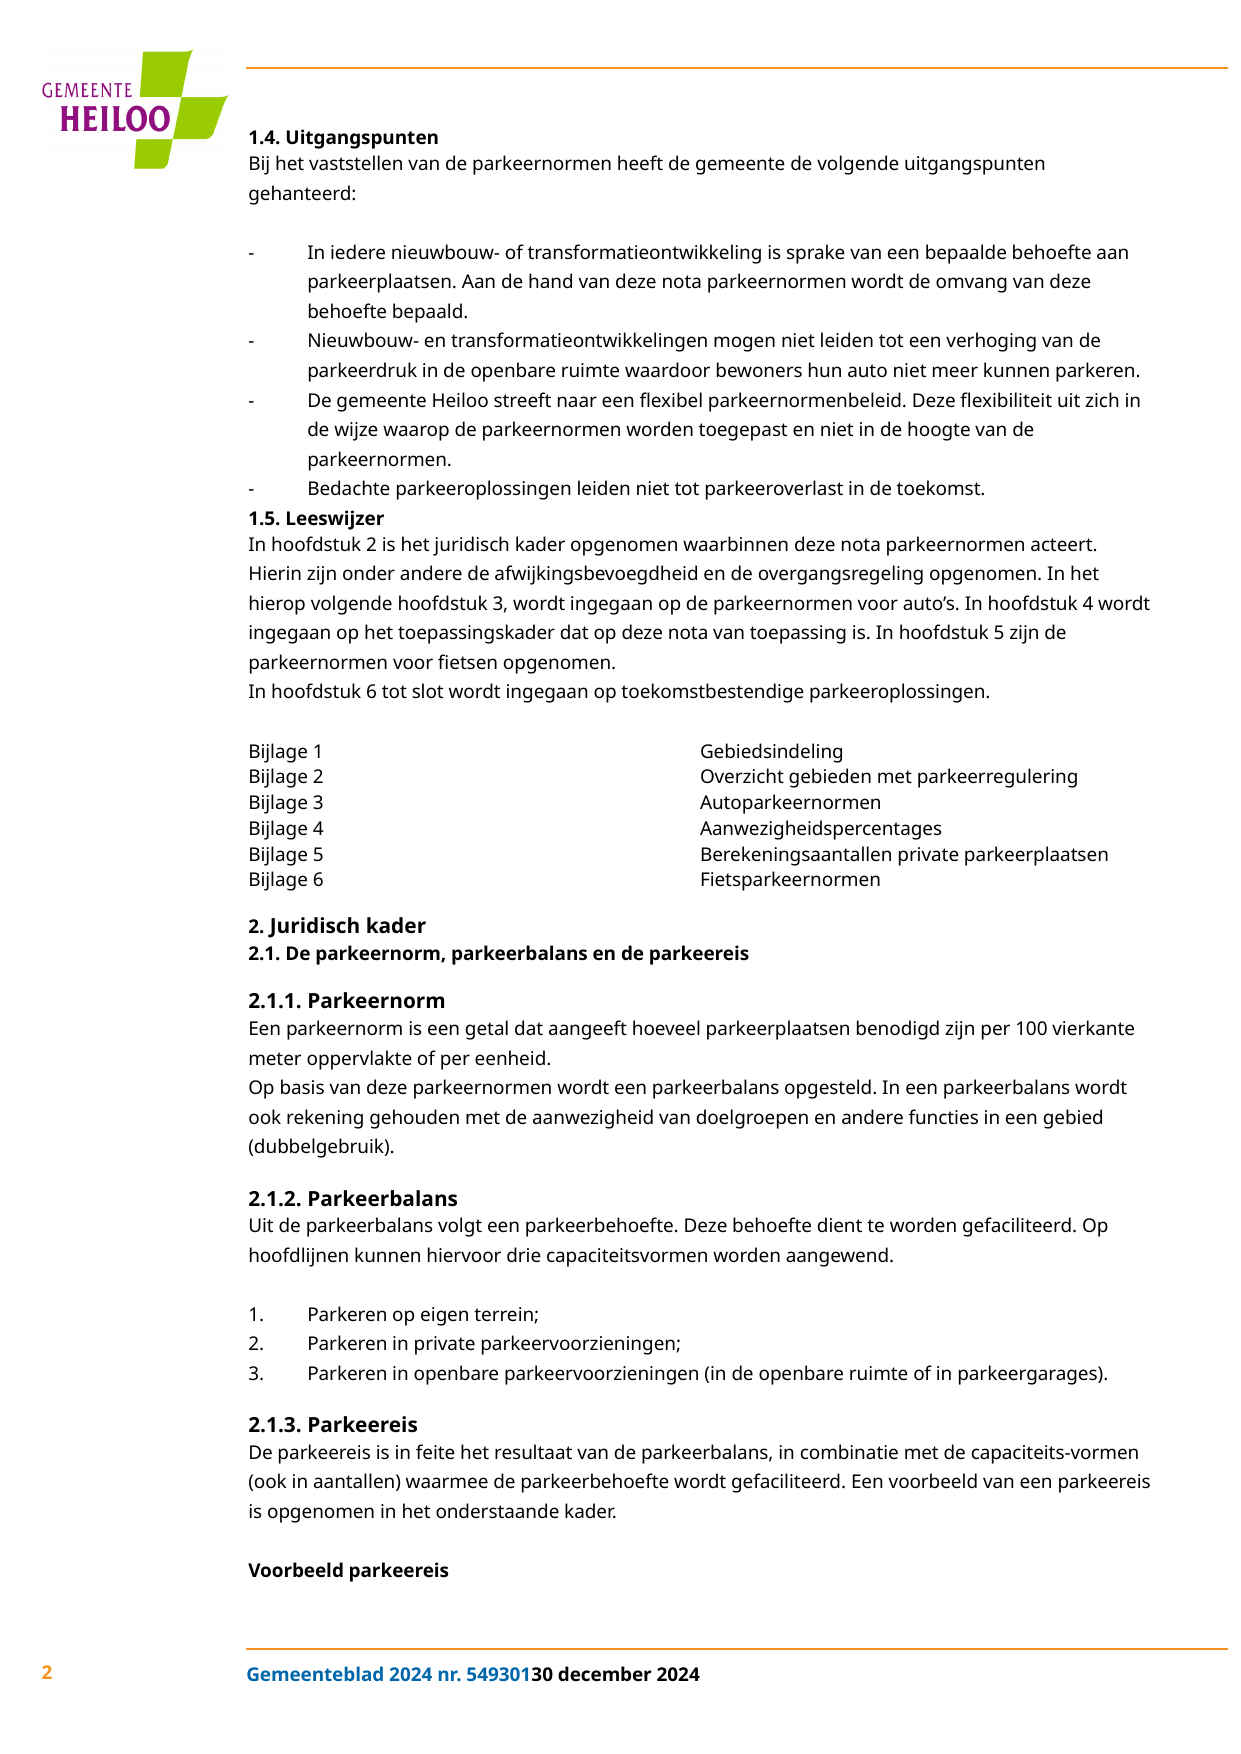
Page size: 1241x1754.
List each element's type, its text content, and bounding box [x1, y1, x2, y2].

table_cell Fietsparkeernormen [700, 867, 1152, 892]
list Parkeren in private parkeervoorzieningen; [248, 1331, 1152, 1356]
text 1.5. Leeswijzer [248, 505, 1152, 531]
list Parkeren in openbare parkeervoorzieningen (in de openbare ruimte of in parkeergarages). [248, 1360, 1152, 1386]
list Bedachte parkeeroplossingen leiden niet tot parkeeroverlast in de toekomst. [248, 476, 1152, 501]
text In hoofdstuk 2 is het juridisch kader opgenomen waarbinnen deze nota parkeernormen acteert. Hierin zijn onder andere de afwijkingsbevoegdheid en de overgangsregeling opgenomen. In het hierop volgende hoofdstuk 3, wordt ingegaan op de parkeernormen voor auto’s. In hoofdstuk 4 wordt ingegaan op het toepassingskader dat op deze nota van toepassing is. In hoofdstuk 5 zijn de parkeernormen voor fietsen opgenomen. [248, 531, 1152, 675]
text Op basis van deze parkeernormen wordt een parkeerbalans opgesteld. In een parkeerbalans wordt ook rekening gehouden met de aanwezigheid van doelgroepen en andere functies in een gebied (dubbelgebruik). [248, 1074, 1152, 1159]
text 2.1.1. Parkeernorm [248, 987, 1152, 1015]
table_header Bijlage 1 [248, 738, 700, 764]
table_cell Bijlage 5 [248, 841, 700, 867]
text Bij het vaststellen van de parkeernormen heeft de gemeente de volgende uitgangspunten gehanteerd: [248, 150, 1152, 205]
list In iedere nieuwbouw- of transformatieontwikkeling is sprake van een bepaalde behoefte aan parkeerplaatsen. Aan de hand van deze nota parkeernormen wordt de omvang van deze behoefte bepaald. [248, 239, 1152, 324]
text 2.1.3. Parkeereis [248, 1411, 1152, 1439]
text Een parkeernorm is een getal dat aangeeft hoeveel parkeerplaatsen benodigd zijn per 100 vierkante meter oppervlakte of per eenheid. [248, 1015, 1152, 1070]
table_cell Autoparkeernormen [700, 790, 1152, 815]
text 2. Juridisch kader [248, 912, 1152, 940]
list Parkeren op eigen terrein; [248, 1301, 1152, 1327]
table_cell Bijlage 4 [248, 815, 700, 841]
table_cell Berekeningsaantallen private parkeerplaatsen [700, 841, 1152, 867]
text 2.1.2. Parkeerbalans [248, 1184, 1152, 1212]
table_header Voorbeeld parkeereis [248, 1558, 1152, 1583]
table_cell Bijlage 2 [248, 764, 700, 789]
table_cell Bijlage 3 [248, 790, 700, 815]
text In hoofdstuk 6 tot slot wordt ingegaan op toekomstbestendige parkeeroplossingen. [248, 679, 1152, 704]
table_cell Aanwezigheidspercentages [700, 815, 1152, 841]
text De parkeereis is in feite het resultaat van de parkeerbalans, in combinatie met de capaciteits-vormen (ook in aantallen) waarmee de parkeerbehoefte wordt gefaciliteerd. Een voorbeeld van een parkeereis is opgenomen in het onderstaande kader. [248, 1439, 1152, 1524]
picture [41, 47, 231, 172]
list De gemeente Heiloo streeft naar een flexibel parkeernormenbeleid. Deze flexibiliteit uit zich in de wijze waarop de parkeernormen worden toegepast en niet in de hoogte van de parkeernormen. [248, 387, 1152, 472]
text 2.1. De parkeernorm, parkeerbalans en de parkeereis [248, 940, 1152, 966]
table_cell Bijlage 6 [248, 867, 700, 892]
table_cell Overzicht gebieden met parkeerregulering [700, 764, 1152, 789]
text 1.4. Uitgangspunten [248, 124, 1152, 150]
text Uit de parkeerbalans volgt een parkeerbehoefte. Deze behoefte dient te worden gefaciliteerd. Op hoofdlijnen kunnen hiervoor drie capaciteitsvormen worden aangewend. [248, 1212, 1152, 1268]
list Nieuwbouw- en transformatieontwikkelingen mogen niet leiden tot een verhoging van de parkeerdruk in de openbare ruimte waardoor bewoners hun auto niet meer kunnen parkeren. [248, 328, 1152, 383]
table_header Gebiedsindeling [700, 738, 1152, 764]
